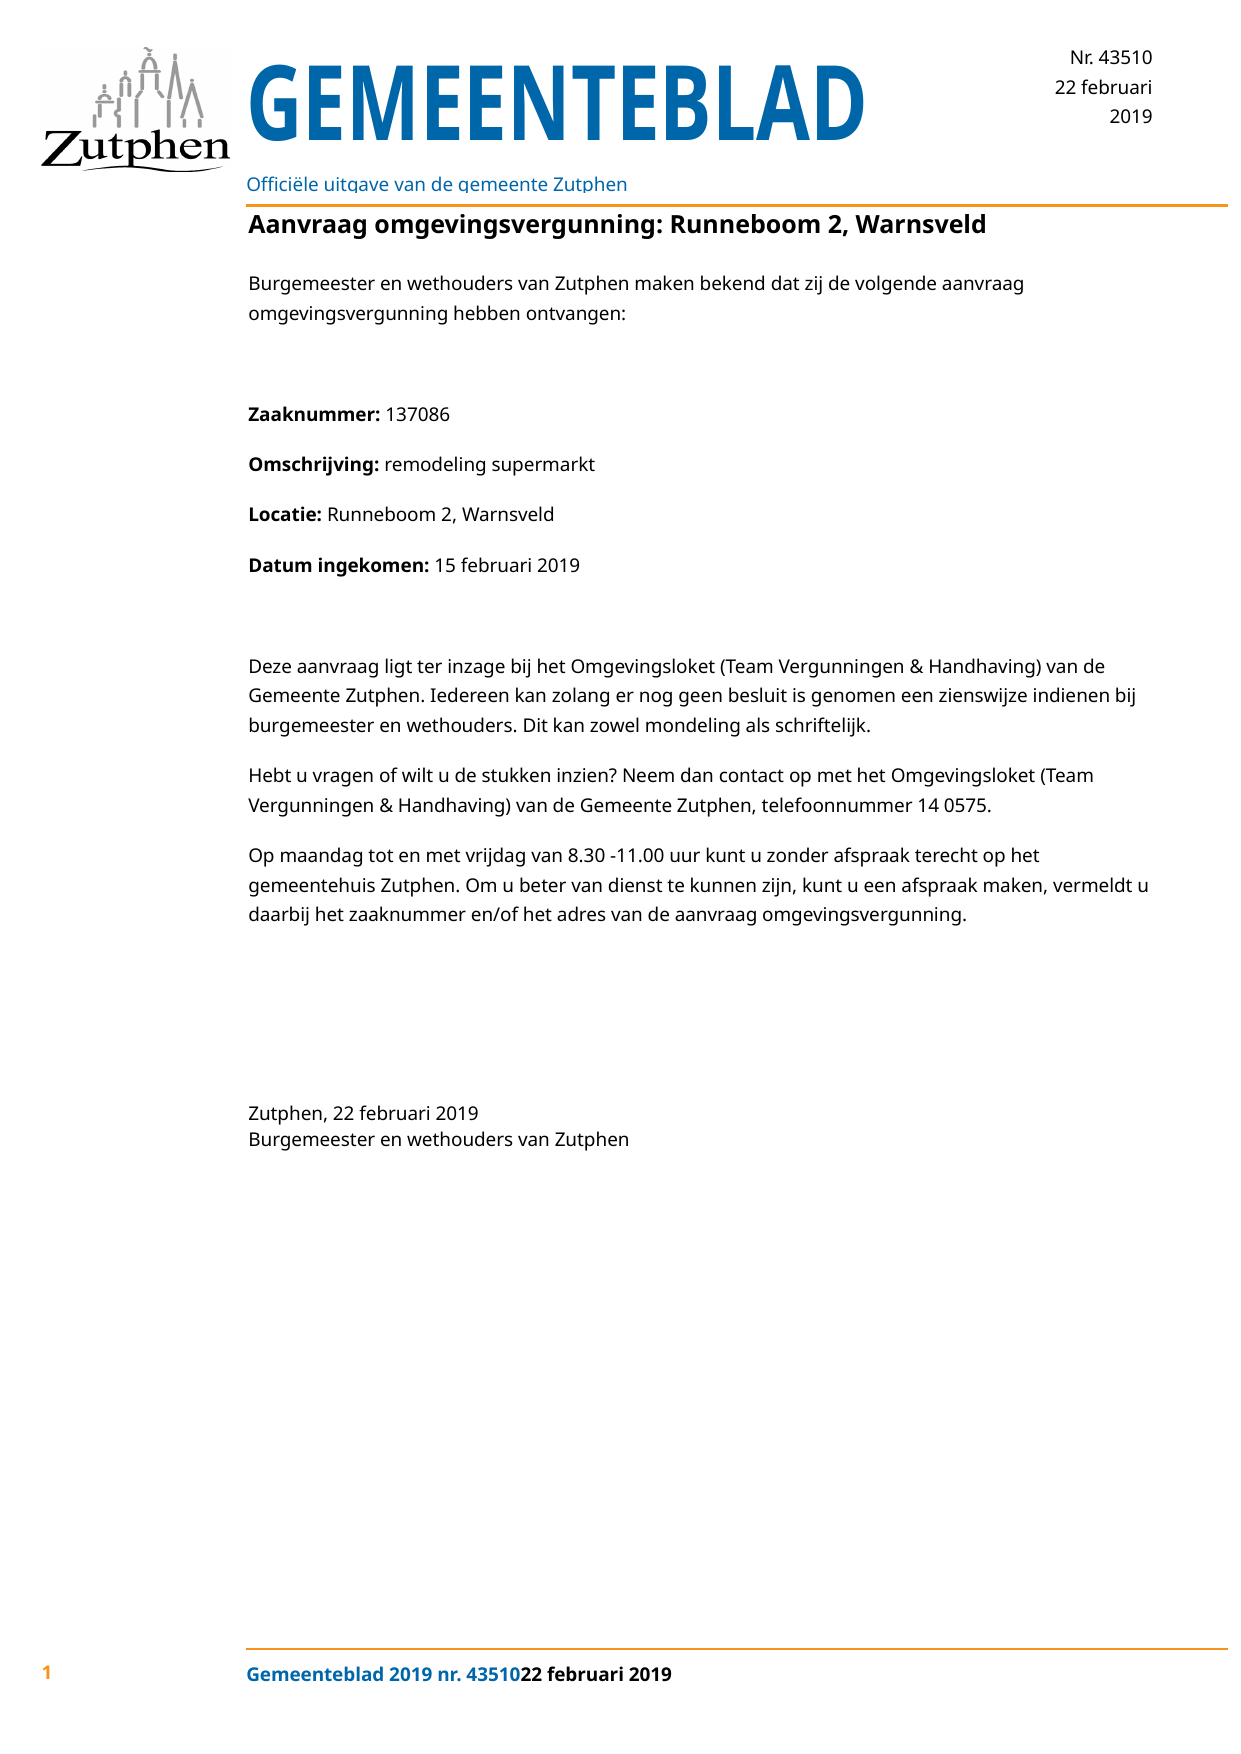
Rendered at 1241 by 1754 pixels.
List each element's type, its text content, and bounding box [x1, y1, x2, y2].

picture [41, 47, 231, 172]
text Deze aanvraag ligt ter inzage bij het Omgevingsloket (Team Vergunningen & Handhaving) van de Gemeente Zutphen. Iedereen kan zolang er nog geen besluit is genomen een zienswijze indienen bij burgemeester en wethouders. Dit kan zowel mondeling als schriftelijk. [248, 653, 1152, 738]
text Zutphen, 22 februari 2019 [248, 1101, 1152, 1126]
text Op maandag tot en met vrijdag van 8.30 -11.00 uur kunt u zonder afspraak terecht op het gemeentehuis Zutphen. Om u beter van dienst te kunnen zijn, kunt u een afspraak maken, vermeldt u daarbij het zaaknummer en/of het adres van de aanvraag omgevingsvergunning. [248, 842, 1152, 927]
text Burgemeester en wethouders van Zutphen maken bekend dat zij de volgende aanvraag omgevingsvergunning hebben ontvangen: [248, 270, 1152, 326]
text Burgemeester en wethouders van Zutphen [248, 1126, 1152, 1152]
text Aanvraag omgevingsvergunning: Runneboom 2, Warnsveld [248, 207, 1152, 241]
text Datum ingekomen: 15 februari 2019 [248, 552, 1152, 578]
text Zaaknummer: 137086 [248, 401, 1152, 426]
text Locatie: Runneboom 2, Warnsveld [248, 502, 1152, 527]
text Hebt u vragen of wilt u de stukken inzien? Neem dan contact op met het Omgevingsloket (Team Vergunningen & Handhaving) van de Gemeente Zutphen, telefoonnummer 14 0575. [248, 762, 1152, 818]
text Omschrijving: remodeling supermarkt [248, 451, 1152, 477]
